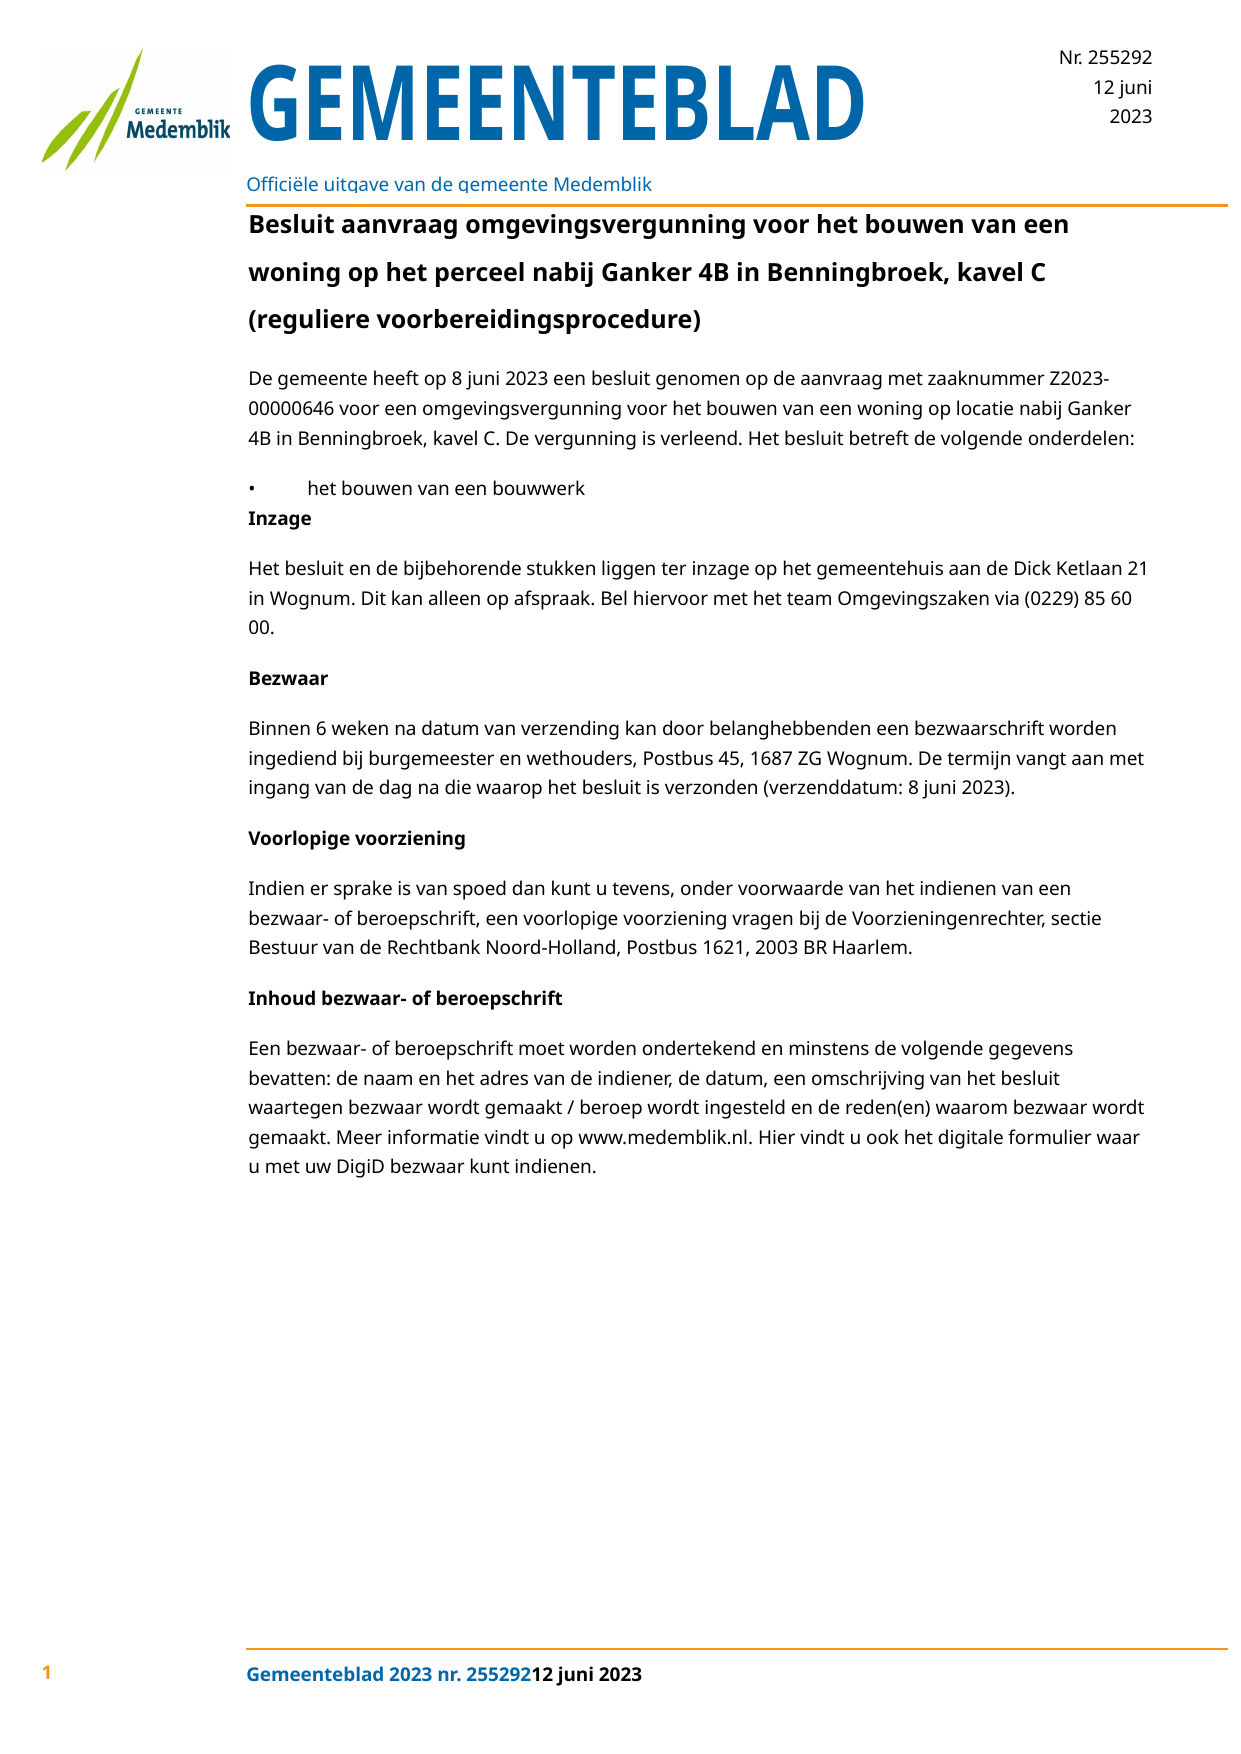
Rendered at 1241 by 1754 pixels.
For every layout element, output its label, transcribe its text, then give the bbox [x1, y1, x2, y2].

list het bouwen van een bouwwerk [248, 475, 1152, 501]
text Binnen 6 weken na datum van verzending kan door belanghebbenden een bezwaarschrift worden ingediend bij burgemeester en wethouders, Postbus 45, 1687 ZG Wognum. De termijn vangt aan met ingang van de dag na die waarop het besluit is verzonden (verzenddatum: 8 juni 2023). [248, 715, 1152, 800]
text Inhoud bezwaar- of beroepschrift [248, 985, 1152, 1010]
text Bezwaar [248, 665, 1152, 690]
text Inzage [248, 505, 1152, 530]
text Voorlopige voorziening [248, 825, 1152, 850]
text Indien er sprake is van spoed dan kunt u tevens, onder voorwaarde van het indienen van een bezwaar- of beroepschrift, een voorlopige voorziening vragen bij de Voorzieningenrechter, sectie Bestuur van de Rechtbank Noord-Holland, Postbus 1621, 2003 BR Haarlem. [248, 875, 1152, 960]
text Het besluit en de bijbehorende stukken liggen ter inzage op het gemeentehuis aan de Dick Ketlaan 21 in Wognum. Dit kan alleen op afspraak. Bel hiervoor met het team Omgevingszaken via (0229) 85 60 00. [248, 555, 1152, 640]
text De gemeente heeft op 8 juni 2023 een besluit genomen op de aanvraag met zaaknummer Z2023-00000646 voor een omgevingsvergunning voor het bouwen van een woning op locatie nabij Ganker 4B in Benningbroek, kavel C. De vergunning is verleend. Het besluit betreft de volgende onderdelen: [248, 366, 1152, 450]
text Een bezwaar- of beroepschrift moet worden ondertekend en minstens de volgende gegevens bevatten: de naam en het adres van de indiener, de datum, een omschrijving van het besluit waartegen bezwaar wordt gemaakt / beroep wordt ingesteld en de reden(en) waarom bezwaar wordt gemaakt. Meer informatie vindt u op www.medemblik.nl. Hier vindt u ook het digitale formulier waar u met uw DigiD bezwaar kunt indienen. [248, 1035, 1152, 1179]
picture [41, 47, 231, 172]
text Besluit aanvraag omgevingsvergunning voor het bouwen van een woning op het perceel nabij Ganker 4B in Benningbroek, kavel C (reguliere voorbereidingsprocedure) [248, 207, 1152, 336]
